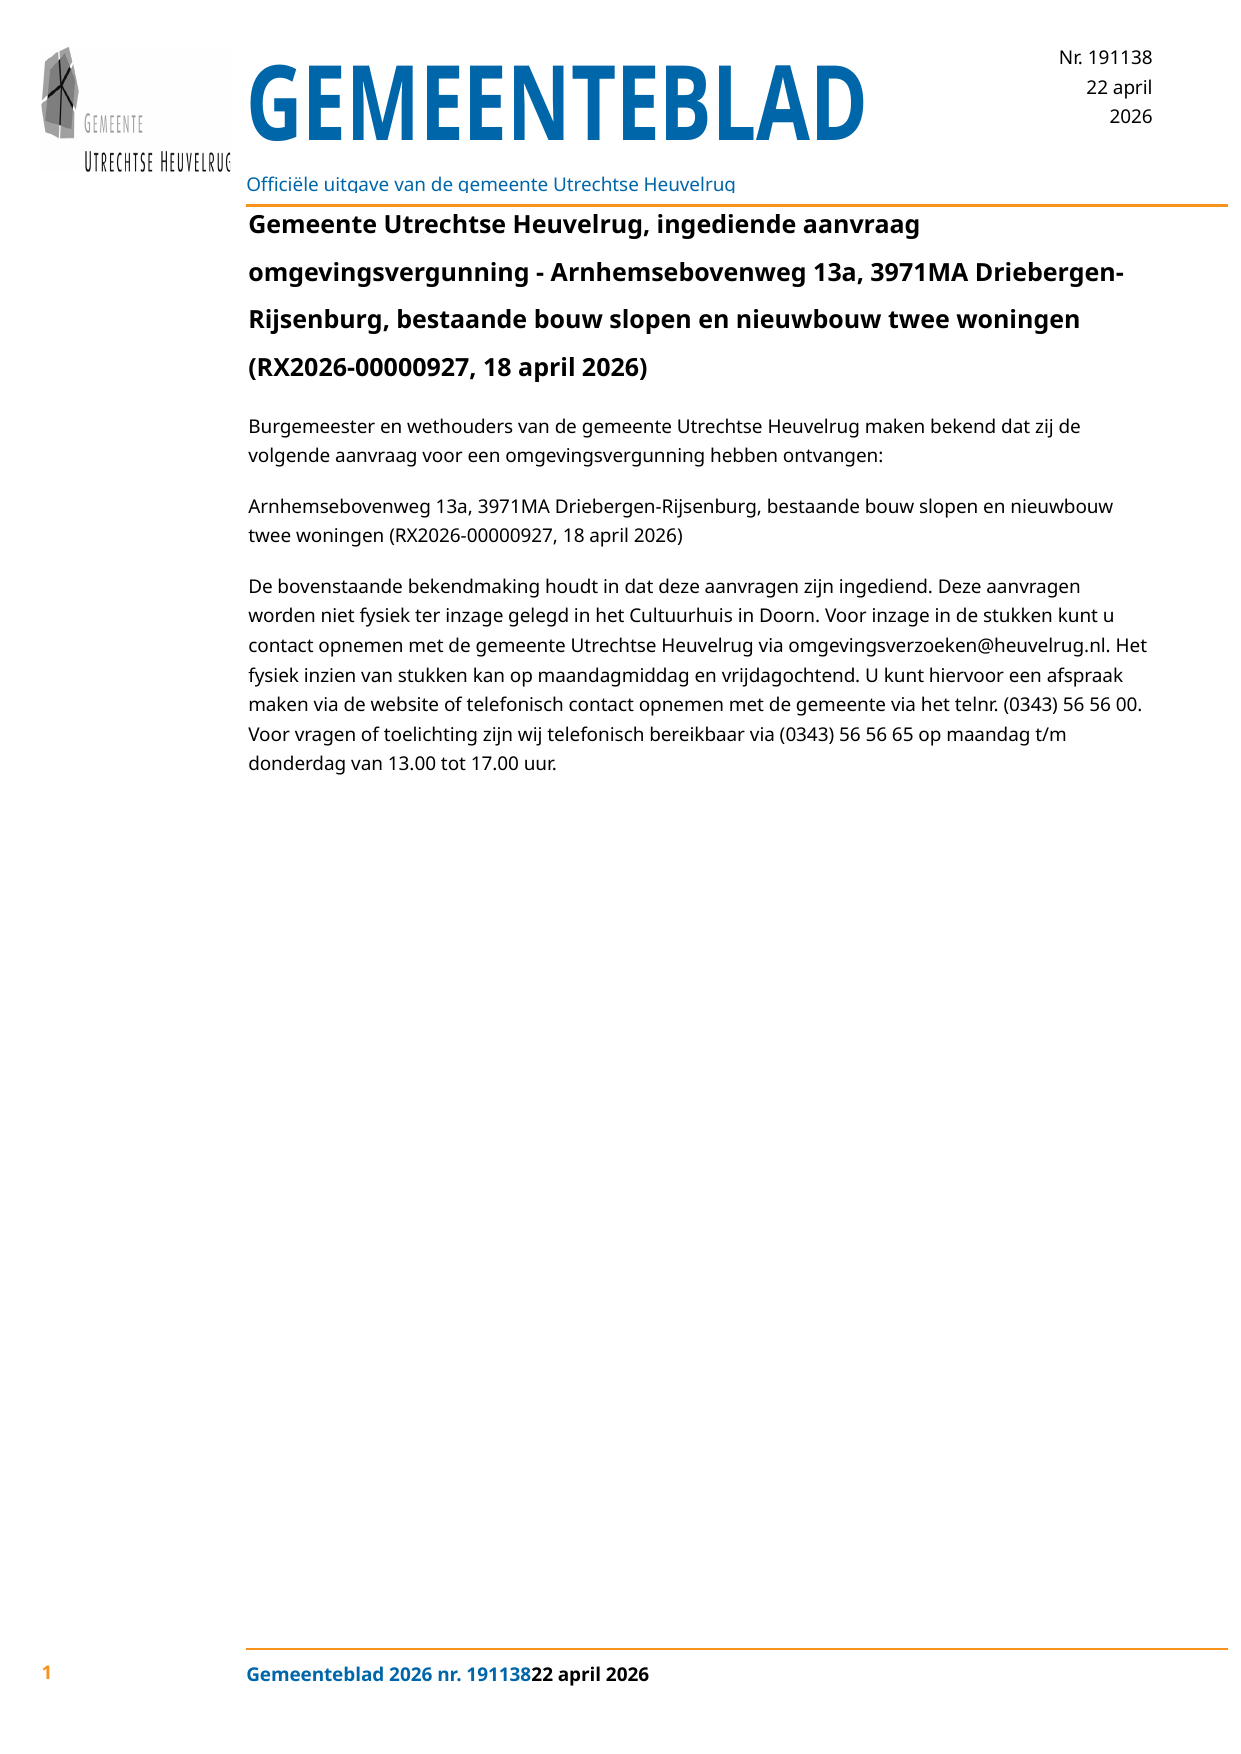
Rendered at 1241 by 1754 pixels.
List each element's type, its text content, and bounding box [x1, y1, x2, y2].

text Arnhemsebovenweg 13a, 3971MA Driebergen-Rijsenburg, bestaande bouw slopen en nieuwbouw twee woningen (RX2026-00000927, 18 april 2026) [248, 493, 1152, 548]
text De bovenstaande bekendmaking houdt in dat deze aanvragen zijn ingediend. Deze aanvragen worden niet fysiek ter inzage gelegd in het Cultuurhuis in Doorn. Voor inzage in de stukken kunt u contact opnemen met de gemeente Utrechtse Heuvelrug via omgevingsverzoeken@heuvelrug.nl. Het fysiek inzien van stukken kan op maandagmiddag en vrijdagochtend. U kunt hiervoor een afspraak maken via de website of telefonisch contact opnemen met de gemeente via het telnr. (0343) 56 56 00. Voor vragen of toelichting zijn wij telefonisch bereikbaar via (0343) 56 56 65 op maandag t/m donderdag van 13.00 tot 17.00 uur. [248, 573, 1152, 776]
picture [41, 47, 231, 172]
text Gemeente Utrechtse Heuvelrug, ingediende aanvraag omgevingsvergunning - Arnhemsebovenweg 13a, 3971MA Driebergen-Rijsenburg, bestaande bouw slopen en nieuwbouw twee woningen (RX2026-00000927, 18 april 2026) [248, 207, 1152, 384]
text Burgemeester en wethouders van de gemeente Utrechtse Heuvelrug maken bekend dat zij de volgende aanvraag voor een omgevingsvergunning hebben ontvangen: [248, 413, 1152, 468]
